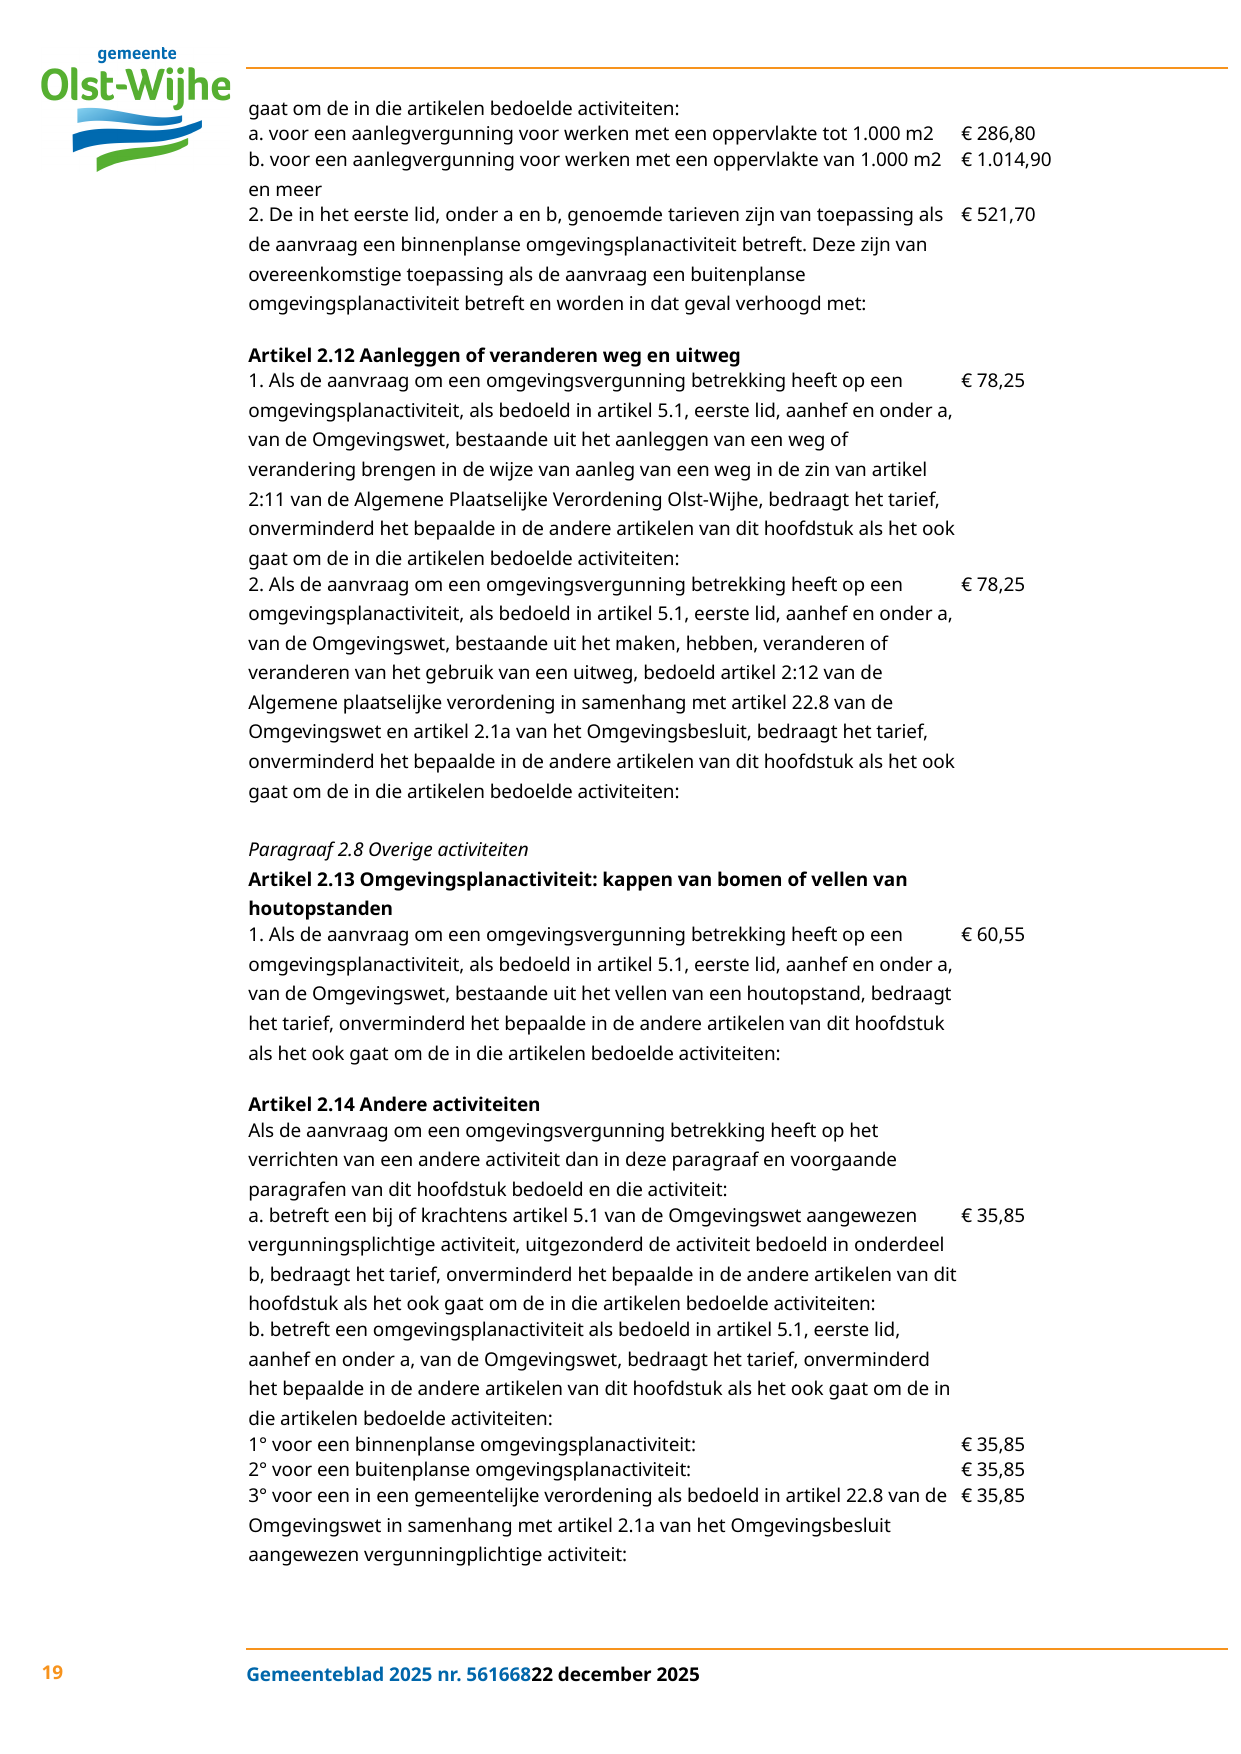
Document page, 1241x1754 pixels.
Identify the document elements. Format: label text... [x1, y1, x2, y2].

table_cell Als de aanvraag om een omgevingsvergunning betrekking heeft op het verrichten van een andere activiteit dan in deze paragraaf en voorgaande paragrafen van dit hoofdstuk bedoeld en die activiteit: [248, 1117, 961, 1202]
table_cell a. betreft een bij of krachtens artikel 5.1 van de Omgevingswet aangewezen vergunningsplichtige activiteit, uitgezonderd de activiteit bedoeld in onderdeel b, bedraagt het tarief, onverminderd het bepaalde in de andere artikelen van dit hoofdstuk als het ook gaat om de in die artikelen bedoelde activiteiten: [248, 1202, 961, 1316]
table_cell [961, 1091, 1152, 1117]
table_cell 3° voor een in een gemeentelijke verordening als bedoeld in artikel 22.8 van de Omgevingswet in samenhang met artikel 2.1a van het Omgevingsbesluit aangewezen vergunningplichtige activiteit: [248, 1482, 961, 1567]
table_cell [248, 316, 961, 342]
table_cell € 1.014,90 [961, 146, 1152, 202]
table_header Artikel 2.13 Omgevingsplanactiviteit: kappen van bomen of vellen van houtopstanden [248, 866, 961, 921]
table_cell [961, 1065, 1152, 1091]
table_cell € 35,85 [961, 1482, 1152, 1567]
table_cell a. voor een aanlegvergunning voor werken met een oppervlakte tot 1.000 m2 [248, 121, 961, 146]
table_header [961, 866, 1152, 921]
table_cell 2. Als de aanvraag om een omgevingsvergunning betrekking heeft op een omgevingsplanactiviteit, als bedoeld in artikel 5.1, eerste lid, aanhef en onder a, van de Omgevingswet, bestaande uit het maken, hebben, veranderen of veranderen van het gebruik van een uitweg, bedoeld artikel 2:12 van de Algemene plaatselijke verordening in samenhang met artikel 22.8 van de Omgevingswet en artikel 2.1a van het Omgevingsbesluit, bedraagt het tarief, onverminderd het bepaalde in de andere artikelen van dit hoofdstuk als het ook gaat om de in die artikelen bedoelde activiteiten: [248, 571, 961, 803]
table_cell € 521,70 [961, 202, 1152, 316]
table_cell € 286,80 [961, 121, 1152, 146]
table_cell Artikel 2.12 Aanleggen of veranderen weg en uitweg [248, 342, 961, 367]
table_cell € 78,25 [961, 368, 1152, 571]
picture [41, 47, 231, 172]
table_cell [961, 1117, 1152, 1202]
table_cell € 60,55 [961, 921, 1152, 1065]
table_cell € 35,85 [961, 1202, 1152, 1316]
table_cell [961, 1316, 1152, 1431]
table_cell [961, 95, 1152, 121]
table_cell 1. Als de aanvraag om een omgevingsvergunning betrekking heeft op een omgevingsplanactiviteit, als bedoeld in artikel 5.1, eerste lid, aanhef en onder a, van de Omgevingswet, bestaande uit het aanleggen van een weg of verandering brengen in de wijze van aanleg van een weg in de zin van artikel 2:11 van de Algemene Plaatselijke Verordening Olst-Wijhe, bedraagt het tarief, onverminderd het bepaalde in de andere artikelen van dit hoofdstuk als het ook gaat om de in die artikelen bedoelde activiteiten: [248, 368, 961, 571]
text Paragraaf 2.8 Overige activiteiten [248, 836, 1152, 862]
table_cell [961, 342, 1152, 367]
table_cell Artikel 2.14 Andere activiteiten [248, 1091, 961, 1117]
table_cell 2° voor een buitenplanse omgevingsplanactiviteit: [248, 1456, 961, 1482]
table_cell gaat om de in die artikelen bedoelde activiteiten: [248, 95, 961, 121]
table_cell 1° voor een binnenplanse omgevingsplanactiviteit: [248, 1431, 961, 1456]
table_cell b. betreft een omgevingsplanactiviteit als bedoeld in artikel 5.1, eerste lid, aanhef en onder a, van de Omgevingswet, bedraagt het tarief, onverminderd het bepaalde in de andere artikelen van dit hoofdstuk als het ook gaat om de in die artikelen bedoelde activiteiten: [248, 1316, 961, 1431]
table_cell € 35,85 [961, 1431, 1152, 1456]
table_cell [248, 1065, 961, 1091]
table_cell 1. Als de aanvraag om een omgevingsvergunning betrekking heeft op een omgevingsplanactiviteit, als bedoeld in artikel 5.1, eerste lid, aanhef en onder a, van de Omgevingswet, bestaande uit het vellen van een houtopstand, bedraagt het tarief, onverminderd het bepaalde in de andere artikelen van dit hoofdstuk als het ook gaat om de in die artikelen bedoelde activiteiten: [248, 921, 961, 1065]
table_cell 2. De in het eerste lid, onder a en b, genoemde tarieven zijn van toepassing als de aanvraag een binnenplanse omgevingsplanactiviteit betreft. Deze zijn van overeenkomstige toepassing als de aanvraag een buitenplanse omgevingsplanactiviteit betreft en worden in dat geval verhoogd met: [248, 202, 961, 316]
table_cell € 78,25 [961, 571, 1152, 803]
table_cell € 35,85 [961, 1456, 1152, 1482]
table_cell b. voor een aanlegvergunning voor werken met een oppervlakte van 1.000 m2 en meer [248, 146, 961, 202]
table_cell [961, 316, 1152, 342]
